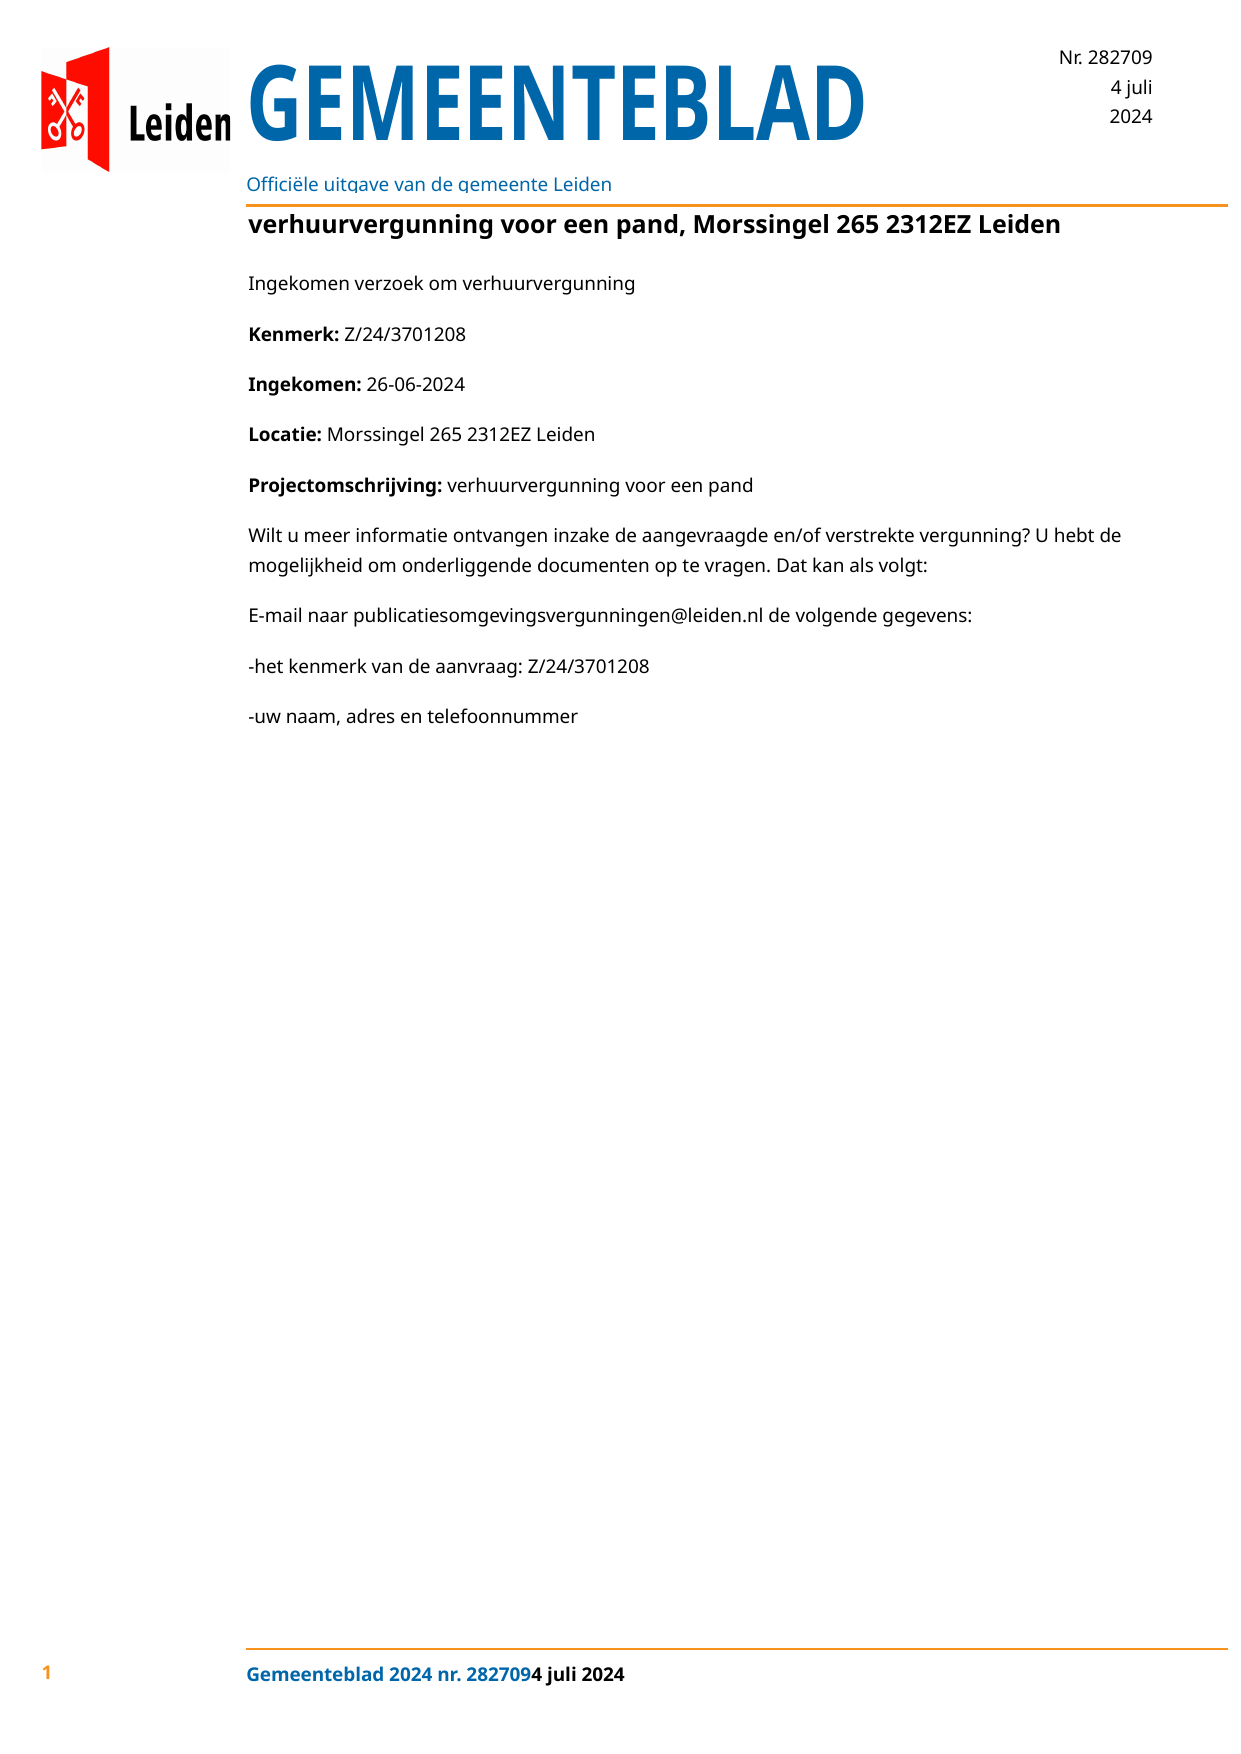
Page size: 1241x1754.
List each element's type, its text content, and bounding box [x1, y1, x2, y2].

text E-mail naar publicatiesomgevingsvergunningen@leiden.nl de volgende gegevens: [248, 602, 1152, 628]
text -het kenmerk van de aanvraag: Z/24/3701208 [248, 653, 1152, 678]
text Locatie: Morssingel 265 2312EZ Leiden [248, 422, 1152, 447]
text -uw naam, adres en telefoonnummer [248, 703, 1152, 729]
text Ingekomen verzoek om verhuurvergunning [248, 270, 1152, 296]
text Ingekomen: 26-06-2024 [248, 371, 1152, 397]
text Wilt u meer informatie ontvangen inzake de aangevraagde en/of verstrekte vergunning? U hebt de mogelijkheid om onderliggende documenten op te vragen. Dat kan als volgt: [248, 522, 1152, 578]
text verhuurvergunning voor een pand, Morssingel 265 2312EZ Leiden [248, 207, 1152, 241]
text Projectomschrijving: verhuurvergunning voor een pand [248, 472, 1152, 498]
text Kenmerk: Z/24/3701208 [248, 321, 1152, 346]
picture [41, 47, 231, 172]
